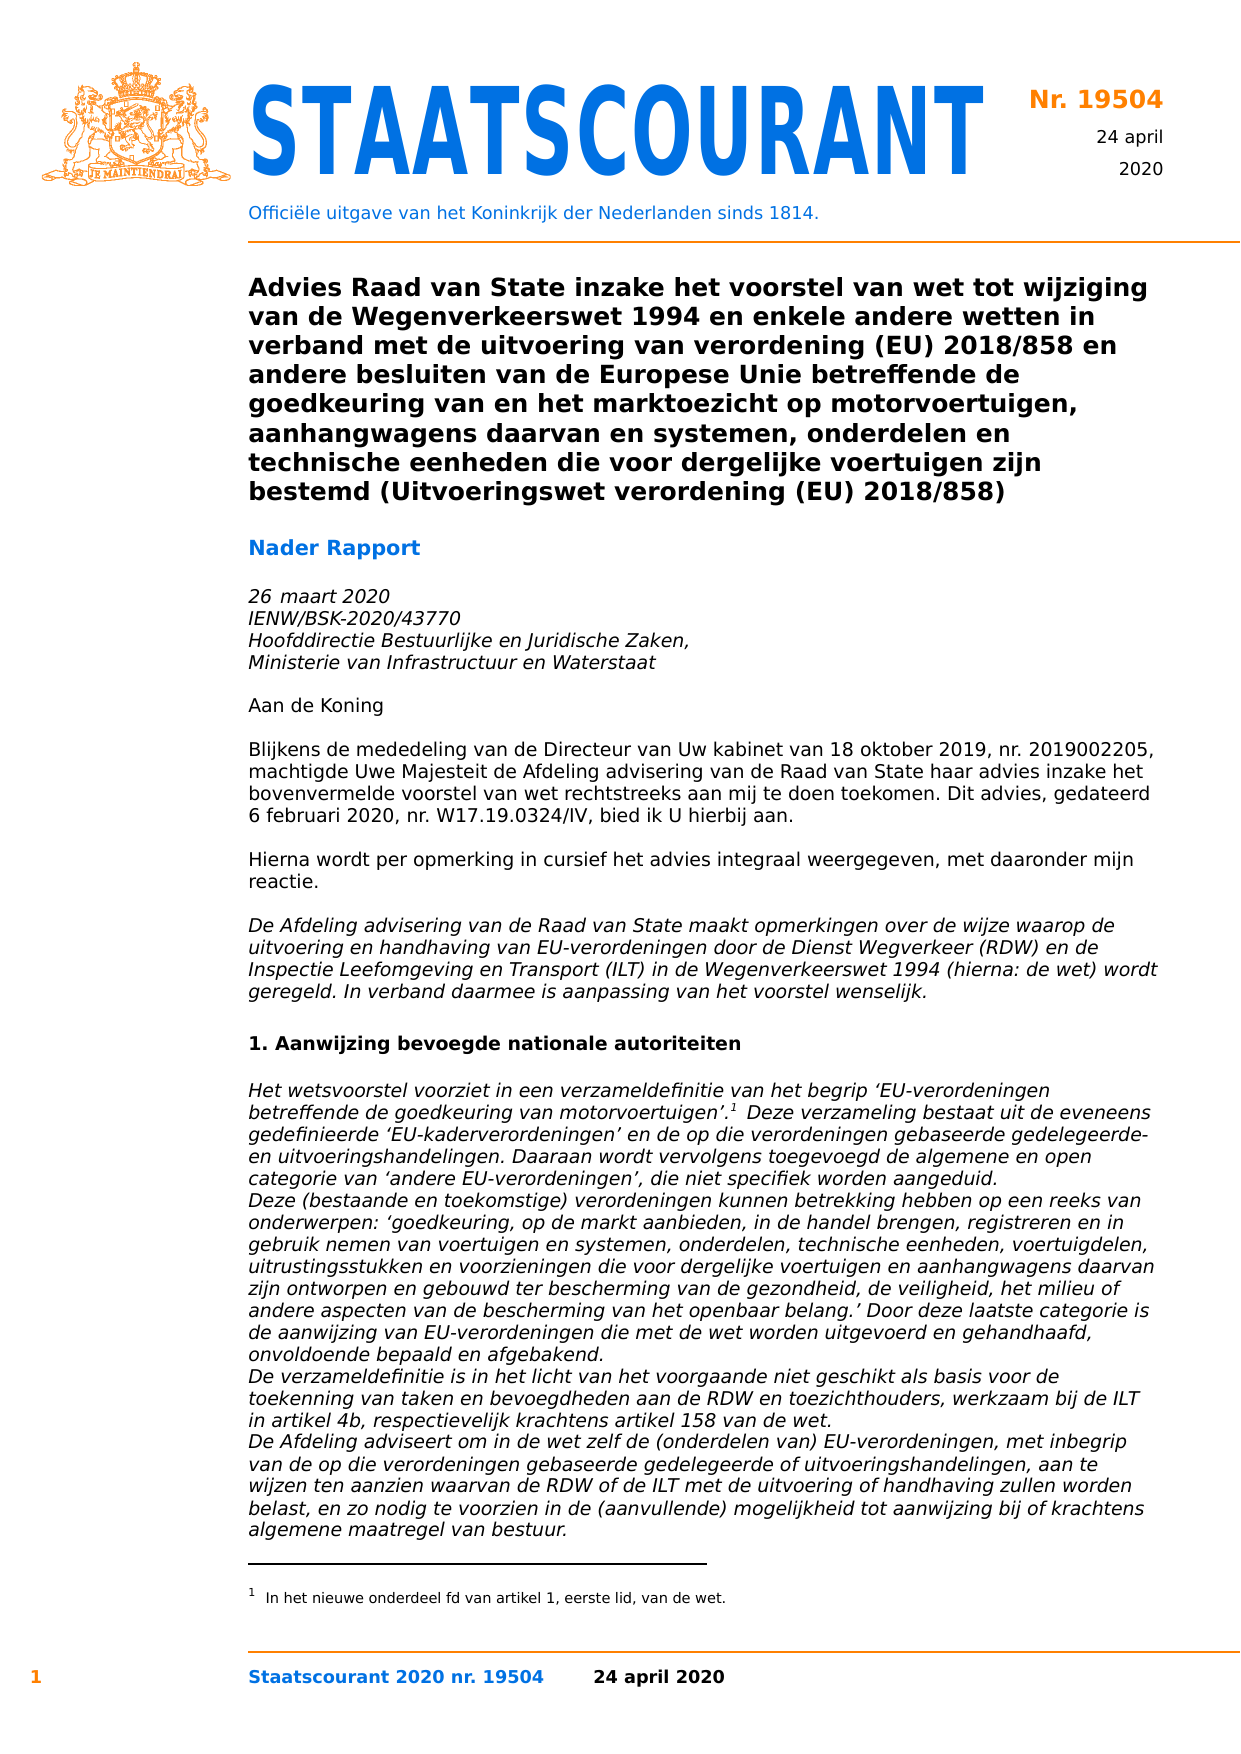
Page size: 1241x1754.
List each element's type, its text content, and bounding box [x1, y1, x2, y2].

text De verzameldefinitie is in het licht van het voorgaande niet geschikt als basis voor de toekenning van taken en bevoegdheden aan de RDW en toezichthouders, werkzaam bij de ILT in artikel 4b, respectievelijk krachtens artikel 158 van de wet. [248, 1366, 1163, 1431]
table_cell Officiële uitgave van het Koninkrijk der Nederlanden sinds 1814. [248, 203, 1240, 241]
text IENW/BSK-2020/43770 [248, 608, 1163, 629]
text 26 maart 2020 [248, 586, 1163, 608]
text Het wetsvoorstel voorziet in een verzameldefinitie van het begrip ‘EU-verordeningen betreffende de goedkeuring van motorvoertuigen’. Deze verzameling bestaat uit de eveneens gedefinieerde ‘EU-kaderverordeningen’ en de op die verordeningen gebaseerde gedelegeerde- en uitvoeringshandelingen. Daaraan wordt vervolgens toegevoegd de algemene en open categorie van ‘andere EU-verordeningen’, die niet specifiek worden aangeduid. [248, 1080, 1163, 1190]
text De Afdeling adviseert om in de wet zelf de (onderdelen van) EU-verordeningen, met inbegrip van de op die verordeningen gebaseerde gedelegeerde of uitvoeringshandelingen, aan te wijzen ten aanzien waarvan de RDW of de ILT met de uitvoering of handhaving zullen worden belast, en zo nodig te voorzien in de (aanvullende) mogelijkheid tot aanwijzing bij of krachtens algemene maatregel van bestuur. [248, 1431, 1163, 1541]
text Aan de Koning [248, 695, 1163, 717]
text In het nieuwe onderdeel fd van artikel 1, eerste lid, van de wet. [248, 1586, 1163, 1608]
text Deze (bestaande en toekomstige) verordeningen kunnen betrekking hebben op een reeks van onderwerpen: ‘goedkeuring, op de markt aanbieden, in de handel brengen, registreren en in gebruik nemen van voertuigen en systemen, onderdelen, technische eenheden, voertuigdelen, uitrustingsstukken en voorzieningen die voor dergelijke voertuigen en aanhangwagens daarvan zijn ontworpen en gebouwd ter bescherming van de gezondheid, de veiligheid, het milieu of andere aspecten van de bescherming van het openbaar belang.’ Door deze laatste categorie is de aanwijzing van EU-verordeningen die met de wet worden uitgevoerd en gehandhaafd, onvoldoende bepaald en afgebakend. [248, 1190, 1163, 1366]
text Hierna wordt per opmerking in cursief het advies integraal weergegeven, met daaronder mijn reactie. [248, 849, 1163, 893]
table_cell 24 april [998, 121, 1240, 153]
subtitle 1. Aanwijzing bevoegde nationale autoriteiten [248, 1033, 1163, 1055]
text Hoofddirectie Bestuurlijke en Juridische Zaken, [248, 629, 1163, 652]
text Blijkens de mededeling van de Directeur van Uw kabinet van 18 oktober 2019, nr. 2019002205, machtigde Uwe Majesteit de Afdeling advisering van de Raad van State haar advies inzake het bovenvermelde voorstel van wet rechtstreeks aan mij te doen toekomen. Dit advies, gedateerd 6 februari 2020, nr. W17.19.0324/IV, bied ik U hierbij aan. [248, 739, 1163, 827]
subtitle Nader Rapport [248, 536, 1163, 561]
table_cell 2020 [998, 153, 1240, 203]
text De Afdeling advisering van de Raad van State maakt opmerkingen over de wijze waarop de uitvoering en handhaving van EU-verordeningen door de Dienst Wegverkeer (RDW) en de Inspectie Leefomgeving en Transport (ILT) in de Wegenverkeerswet 1994 (hierna: de wet) wordt geregeld. In verband daarmee is aanpassing van het voorstel wenselijk. [248, 915, 1163, 1003]
picture [41, 62, 231, 186]
table_header Nr. 19504 [998, 62, 1240, 121]
table_header STAATSCOURANT [248, 62, 998, 203]
table_header [25, 62, 248, 241]
text Ministerie van Infrastructuur en Waterstaat [248, 652, 1163, 673]
subtitle Advies Raad van State inzake het voorstel van wet tot wijziging van de Wegenverkeerswet 1994 en enkele andere wetten in verband met de uitvoering van verordening (EU) 2018/858 en andere besluiten van de Europese Unie betreffende de goedkeuring van en het marktoezicht op motorvoertuigen, aanhangwagens daarvan en systemen, onderdelen en technische eenheden die voor dergelijke voertuigen zijn bestemd (Uitvoeringswet verordening (EU) 2018/858) [248, 273, 1163, 506]
